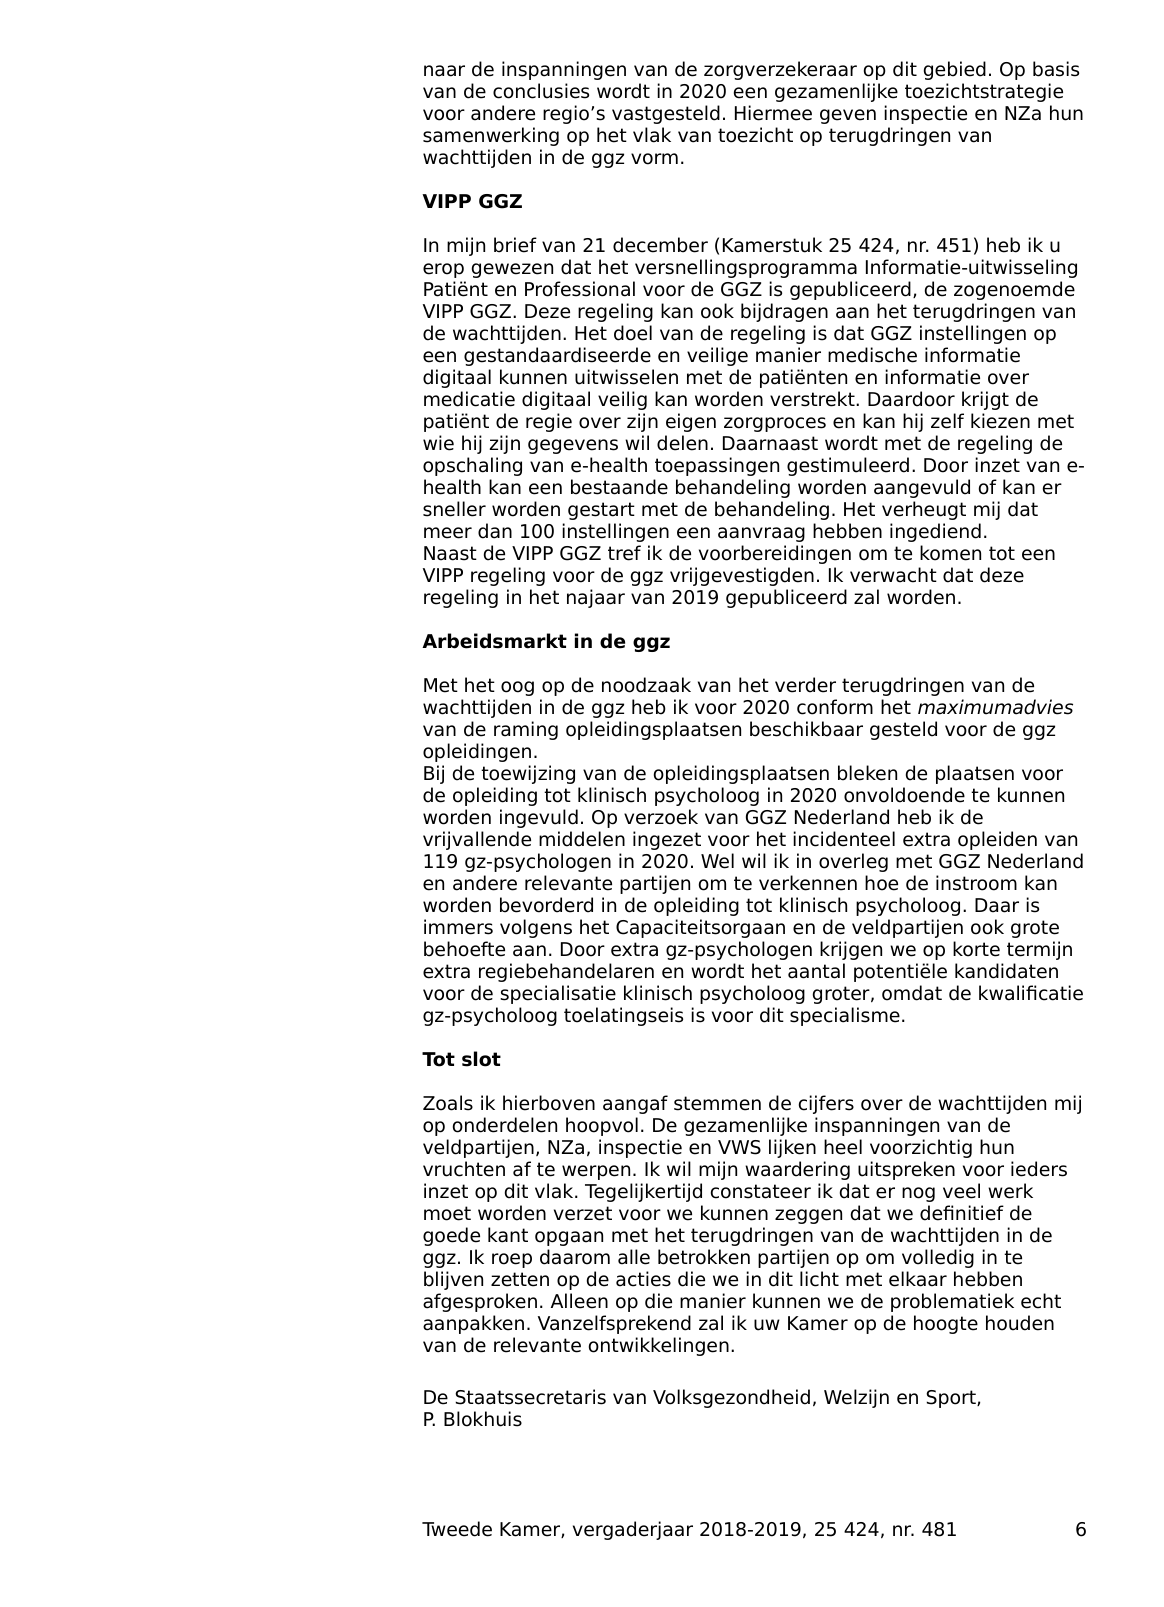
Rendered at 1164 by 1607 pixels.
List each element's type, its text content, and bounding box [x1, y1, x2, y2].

text naar de inspanningen van de zorgverzekeraar op dit gebied. Op basis van de conclusies wordt in 2020 een gezamenlijke toezichtstrategie voor andere regio’s vastgesteld. Hiermee geven inspectie en NZa hun samenwerking op het vlak van toezicht op terugdringen van wachttijden in de ggz vorm. [422, 59, 1087, 169]
subtitle VIPP GGZ [422, 191, 1087, 213]
subtitle Arbeidsmarkt in de ggz [422, 631, 1087, 653]
subtitle Tot slot [422, 1049, 1087, 1071]
text Met het oog op de noodzaak van het verder terugdringen van de wachttijden in de ggz heb ik voor 2020 conform het maximumadvies van de raming opleidingsplaatsen beschikbaar gesteld voor de ggz opleidingen. [422, 675, 1087, 763]
text Naast de VIPP GGZ tref ik de voorbereidingen om te komen tot een VIPP regeling voor de ggz vrijgevestigden. Ik verwacht dat deze regeling in het najaar van 2019 gepubliceerd zal worden. [422, 543, 1087, 609]
text De Staatssecretaris van Volksgezondheid, Welzijn en Sport, P. Blokhuis [422, 1387, 1087, 1431]
text Bij de toewijzing van de opleidingsplaatsen bleken de plaatsen voor de opleiding tot klinisch psycholoog in 2020 onvoldoende te kunnen worden ingevuld. Op verzoek van GGZ Nederland heb ik de vrijvallende middelen ingezet voor het incidenteel extra opleiden van 119 gz-psychologen in 2020. Wel wil ik in overleg met GGZ Nederland en andere relevante partijen om te verkennen hoe de instroom kan worden bevorderd in de opleiding tot klinisch psycholoog. Daar is immers volgens het Capaciteitsorgaan en de veldpartijen ook grote behoefte aan. Door extra gz-psychologen krijgen we op korte termijn extra regiebehandelaren en wordt het aantal potentiële kandidaten voor de specialisatie klinisch psycholoog groter, omdat de kwalificatie gz-psycholoog toelatingseis is voor dit specialisme. [422, 763, 1087, 1027]
text In mijn brief van 21 december (Kamerstuk 25 424, nr. 451) heb ik u erop gewezen dat het versnellingsprogramma Informatie-uitwisseling Patiënt en Professional voor de GGZ is gepubliceerd, de zogenoemde VIPP GGZ. Deze regeling kan ook bijdragen aan het terugdringen van de wachttijden. Het doel van de regeling is dat GGZ instellingen op een gestandaardiseerde en veilige manier medische informatie digitaal kunnen uitwisselen met de patiënten en informatie over medicatie digitaal veilig kan worden verstrekt. Daardoor krijgt de patiënt de regie over zijn eigen zorgproces en kan hij zelf kiezen met wie hij zijn gegevens wil delen. Daarnaast wordt met de regeling de opschaling van e-health toepassingen gestimuleerd. Door inzet van e-health kan een bestaande behandeling worden aangevuld of kan er sneller worden gestart met de behandeling. Het verheugt mij dat meer dan 100 instellingen een aanvraag hebben ingediend. [422, 235, 1087, 543]
text Zoals ik hierboven aangaf stemmen de cijfers over de wachttijden mij op onderdelen hoopvol. De gezamenlijke inspanningen van de veldpartijen, NZa, inspectie en VWS lijken heel voorzichtig hun vruchten af te werpen. Ik wil mijn waardering uitspreken voor ieders inzet op dit vlak. Tegelijkertijd constateer ik dat er nog veel werk moet worden verzet voor we kunnen zeggen dat we definitief de goede kant opgaan met het terugdringen van de wachttijden in de ggz. Ik roep daarom alle betrokken partijen op om volledig in te blijven zetten op de acties die we in dit licht met elkaar hebben afgesproken. Alleen op die manier kunnen we de problematiek echt aanpakken. Vanzelfsprekend zal ik uw Kamer op de hoogte houden van de relevante ontwikkelingen. [422, 1093, 1087, 1357]
